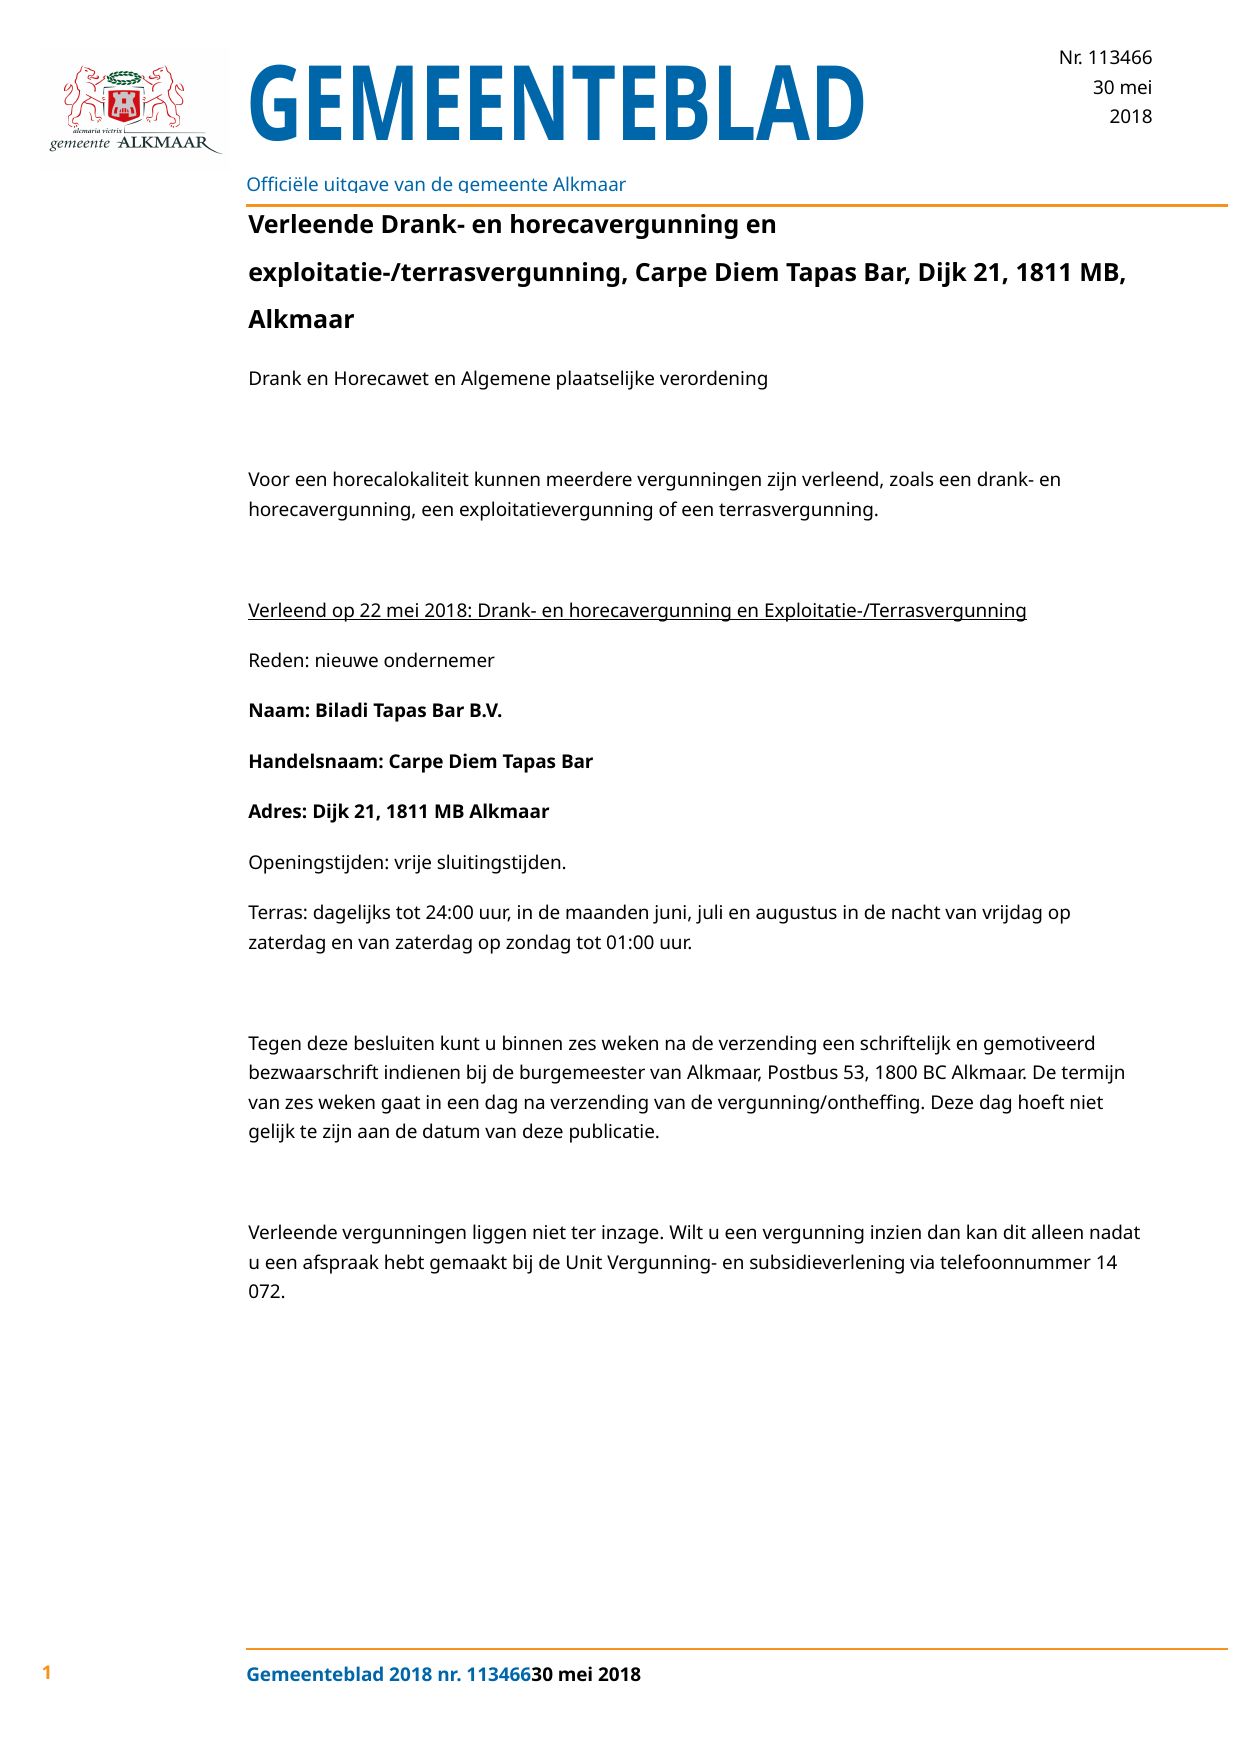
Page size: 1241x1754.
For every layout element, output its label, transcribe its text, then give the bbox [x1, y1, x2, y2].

text Verleende vergunningen liggen niet ter inzage. Wilt u een vergunning inzien dan kan dit alleen nadat u een afspraak hebt gemaakt bij de Unit Vergunning- en subsidieverlening via telefoonnummer 14 072. [248, 1219, 1152, 1304]
text Naam: Biladi Tapas Bar B.V. [248, 698, 1152, 723]
text Voor een horecalokaliteit kunnen meerdere vergunningen zijn verleend, zoals een drank- en horecavergunning, een exploitatievergunning of een terrasvergunning. [248, 466, 1152, 522]
text Reden: nieuwe ondernemer [248, 647, 1152, 673]
text Handelsnaam: Carpe Diem Tapas Bar [248, 748, 1152, 774]
text Drank en Horecawet en Algemene plaatselijke verordening [248, 366, 1152, 391]
text Verleende Drank- en horecavergunning en exploitatie-/terrasvergunning, Carpe Diem Tapas Bar, Dijk 21, 1811 MB, Alkmaar [248, 207, 1152, 336]
text Adres: Dijk 21, 1811 MB Alkmaar [248, 798, 1152, 824]
text Openingstijden: vrije sluitingstijden. [248, 849, 1152, 874]
text Tegen deze besluiten kunt u binnen zes weken na de verzending een schriftelijk en gemotiveerd bezwaarschrift indienen bij de burgemeester van Alkmaar, Postbus 53, 1800 BC Alkmaar. De termijn van zes weken gaat in een dag na verzending van de vergunning/ontheffing. Deze dag hoeft niet gelijk te zijn aan de datum van deze publicatie. [248, 1030, 1152, 1144]
picture [41, 47, 231, 172]
text Terras: dagelijks tot 24:00 uur, in de maanden juni, juli en augustus in de nacht van vrijdag op zaterdag en van zaterdag op zondag tot 01:00 uur. [248, 899, 1152, 954]
text Verleend op 22 mei 2018: Drank- en horecavergunning en Exploitatie-/Terrasvergunning [248, 597, 1152, 622]
